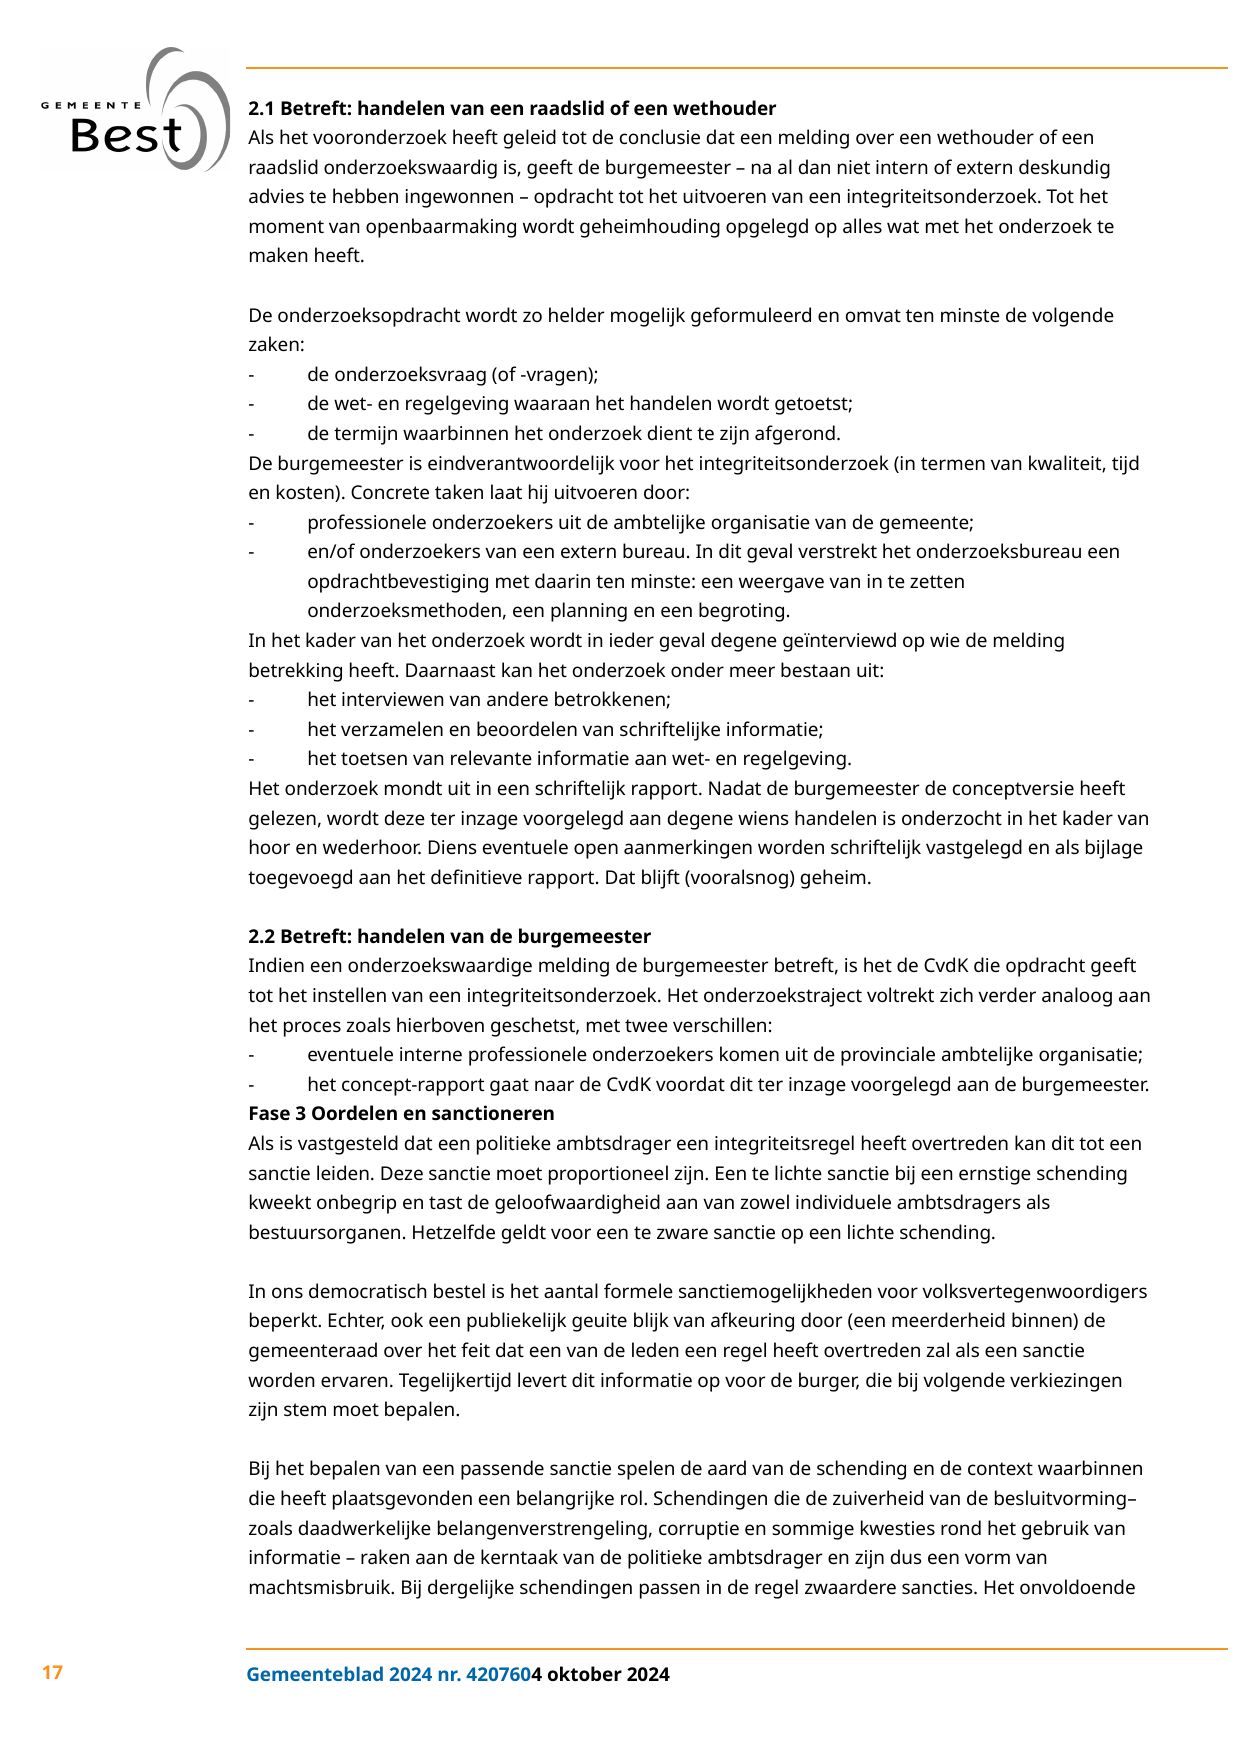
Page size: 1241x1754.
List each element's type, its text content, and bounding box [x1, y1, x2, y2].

text In ons democratisch bestel is het aantal formele sanctiemogelijkheden voor volksvertegenwoordigers beperkt. Echter, ook een publiekelijk geuite blijk van afkeuring door (een meerderheid binnen) de gemeenteraad over het feit dat een van de leden een regel heeft overtreden zal als een sanctie worden ervaren. Tegelijkertijd levert dit informatie op voor de burger, die bij volgende verkiezingen zijn stem moet bepalen. [248, 1278, 1152, 1422]
text In het kader van het onderzoek wordt in ieder geval degene geïnterviewd op wie de melding betrekking heeft. Daarnaast kan het onderzoek onder meer bestaan uit: [248, 627, 1152, 683]
text 2.2 Betreft: handelen van de burgemeester [248, 923, 1152, 949]
list en/of onderzoekers van een extern bureau. In dit geval verstrekt het onderzoeksbureau een opdrachtbevestiging met daarin ten minste: een weergave van in te zetten onderzoeksmethoden, een planning en een begroting. [248, 538, 1152, 623]
picture [41, 47, 231, 172]
text Het onderzoek mondt uit in een schriftelijk rapport. Nadat de burgemeester de conceptversie heeft gelezen, wordt deze ter inzage voorgelegd aan degene wiens handelen is onderzocht in het kader van hoor en wederhoor. Diens eventuele open aanmerkingen worden schriftelijk vastgelegd en als bijlage toegevoegd aan het definitieve rapport. Dat blijft (vooralsnog) geheim. [248, 775, 1152, 890]
list de wet- en regelgeving waaraan het handelen wordt getoetst; [248, 391, 1152, 416]
list de onderzoeksvraag (of -vragen); [248, 361, 1152, 387]
text Bij het bepalen van een passende sanctie spelen de aard van de schending en de context waarbinnen die heeft plaatsgevonden een belangrijke rol. Schendingen die de zuiverheid van de besluitvorming– zoals daadwerkelijke belangenverstrengeling, corruptie en sommige kwesties rond het gebruik van informatie – raken aan de kerntaak van de politieke ambtsdrager en zijn dus een vorm van machtsmisbruik. Bij dergelijke schendingen passen in de regel zwaardere sancties. Het onvoldoende [248, 1456, 1152, 1600]
text De onderzoeksopdracht wordt zo helder mogelijk geformuleerd en omvat ten minste de volgende zaken: [248, 302, 1152, 357]
list professionele onderzoekers uit de ambtelijke organisatie van de gemeente; [248, 509, 1152, 535]
text Indien een onderzoekswaardige melding de burgemeester betreft, is het de CvdK die opdracht geeft tot het instellen van een integriteitsonderzoek. Het onderzoekstraject voltrekt zich verder analoog aan het proces zoals hierboven geschetst, met twee verschillen: [248, 953, 1152, 1038]
list het concept-rapport gaat naar de CvdK voordat dit ter inzage voorgelegd aan de burgemeester. [248, 1071, 1152, 1097]
text Als is vastgesteld dat een politieke ambtsdrager een integriteitsregel heeft overtreden kan dit tot een sanctie leiden. Deze sanctie moet proportioneel zijn. Een te lichte sanctie bij een ernstige schending kweekt onbegrip en tast de geloofwaardigheid aan van zowel individuele ambtsdragers als bestuursorganen. Hetzelfde geldt voor een te zware sanctie op een lichte schending. [248, 1130, 1152, 1245]
text Als het vooronderzoek heeft geleid tot de conclusie dat een melding over een wethouder of een raadslid onderzoekswaardig is, geeft de burgemeester – na al dan niet intern of extern deskundig advies te hebben ingewonnen – opdracht tot het uitvoeren van een integriteitsonderzoek. Tot het moment van openbaarmaking wordt geheimhouding opgelegd op alles wat met het onderzoek te maken heeft. [248, 124, 1152, 268]
list het verzamelen en beoordelen van schriftelijke informatie; [248, 716, 1152, 742]
list het interviewen van andere betrokkenen; [248, 686, 1152, 712]
list eventuele interne professionele onderzoekers komen uit de provinciale ambtelijke organisatie; [248, 1041, 1152, 1067]
list het toetsen van relevante informatie aan wet- en regelgeving. [248, 746, 1152, 771]
text 2.1 Betreft: handelen van een raadslid of een wethouder [248, 95, 1152, 121]
text De burgemeester is eindverantwoordelijk voor het integriteitsonderzoek (in termen van kwaliteit, tijd en kosten). Concrete taken laat hij uitvoeren door: [248, 450, 1152, 505]
list de termijn waarbinnen het onderzoek dient te zijn afgerond. [248, 420, 1152, 446]
text Fase 3 Oordelen en sanctioneren [248, 1101, 1152, 1126]
